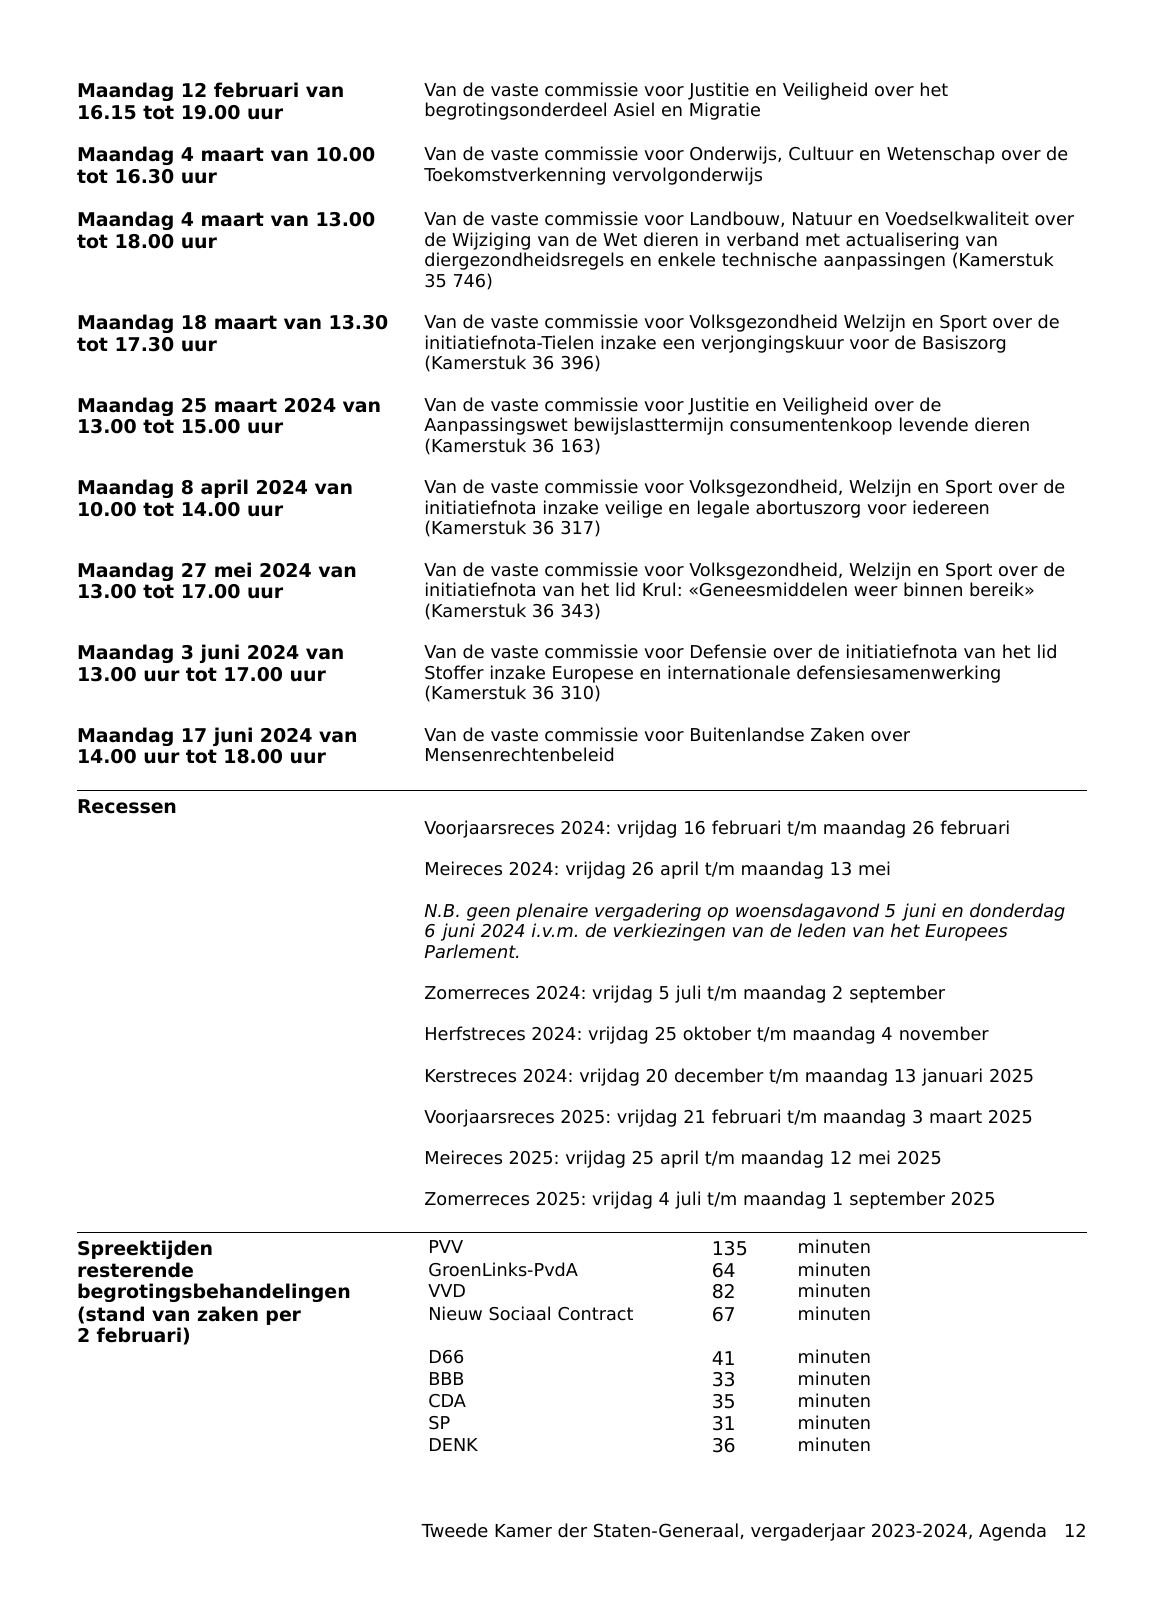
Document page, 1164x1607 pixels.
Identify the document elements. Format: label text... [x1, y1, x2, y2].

table_header 135 [706, 1233, 791, 1259]
table_cell [77, 839, 401, 859]
table_cell [418, 1045, 1087, 1066]
table_cell [77, 1413, 404, 1435]
table_cell [401, 124, 418, 144]
table_cell Zomerreces 2025: vrijdag 4 juli t/m maandag 1 september 2025 [418, 1189, 1087, 1210]
table_cell [77, 1435, 404, 1457]
table_cell [77, 291, 401, 312]
table_cell [77, 1004, 401, 1024]
table_cell [401, 477, 418, 539]
table_cell [401, 1086, 418, 1107]
table_cell Van de vaste commissie voor Justitie en Veiligheid over de Aanpassingswet bewijslasttermijn consumentenkoop levende dieren (Kamerstuk 36 163) [418, 395, 1087, 456]
table_cell [418, 59, 1087, 80]
table_cell [401, 59, 418, 80]
table_cell [401, 725, 418, 768]
table_cell CDA [422, 1391, 706, 1413]
table_cell Meireces 2025: vrijdag 25 april t/m maandag 12 mei 2025 [418, 1148, 1087, 1169]
table_header [418, 791, 1087, 818]
table_cell Van de vaste commissie voor Landbouw, Natuur en Voedselkwaliteit over de Wijziging van de Wet dieren in verband met actualisering van diergezondheidsregels en enkele technische aanpassingen (Kamerstuk 35 746) [418, 209, 1087, 291]
table_cell 36 [706, 1435, 791, 1457]
table_cell [401, 209, 418, 291]
table_cell [418, 539, 1087, 559]
table_cell minuten [791, 1435, 1087, 1457]
table_header Recessen [77, 791, 401, 818]
table_cell minuten [791, 1413, 1087, 1435]
table_cell 67 [706, 1304, 791, 1347]
table_cell 41 [706, 1348, 791, 1369]
table_cell [401, 704, 418, 724]
table_header Spreektijden [77, 1233, 404, 1259]
table_cell [418, 839, 1087, 859]
table_cell Maandag 8 april 2024 van 10.00 tot 14.00 uur [77, 477, 401, 539]
table_cell [401, 1045, 418, 1066]
table_cell [77, 859, 401, 880]
table_cell minuten [791, 1281, 1087, 1303]
table_cell Maandag 4 maart van 10.00 tot 16.30 uur [77, 144, 401, 188]
table_cell [418, 1004, 1087, 1024]
table_cell [401, 642, 418, 704]
table_cell Van de vaste commissie voor Volksgezondheid, Welzijn en Sport over de initiatiefnota van het lid Krul: «Geneesmiddelen weer binnen bereik» (Kamerstuk 36 343) [418, 560, 1087, 621]
table_cell [77, 539, 401, 559]
table_header [401, 791, 418, 818]
table_cell Van de vaste commissie voor Onderwijs, Cultuur en Wetenschap over de Toekomstverkenning vervolgonderwijs [418, 144, 1087, 188]
table_cell [77, 704, 401, 724]
table_cell [77, 983, 401, 1004]
table_cell Zomerreces 2024: vrijdag 5 juli t/m maandag 2 september [418, 983, 1087, 1004]
table_cell [405, 1260, 422, 1281]
table_cell 33 [706, 1369, 791, 1391]
table_cell Van de vaste commissie voor Volksgezondheid, Welzijn en Sport over de initiatiefnota inzake veilige en legale abortuszorg voor iedereen (Kamerstuk 36 317) [418, 477, 1087, 539]
table_cell [401, 144, 418, 188]
table_cell [401, 312, 418, 374]
table_cell [77, 374, 401, 394]
table_cell [77, 1148, 401, 1169]
table_header minuten [791, 1233, 1087, 1259]
table_cell BBB [422, 1369, 706, 1391]
table_cell [401, 621, 418, 642]
table_cell [401, 1004, 418, 1024]
table_cell minuten [791, 1304, 1087, 1347]
table_cell Maandag 12 februari van 16.15 tot 19.00 uur [77, 80, 401, 124]
table_cell [77, 963, 401, 983]
table_cell [77, 1169, 401, 1189]
table_cell [418, 704, 1087, 724]
table_cell Maandag 4 maart van 13.00 tot 18.00 uur [77, 209, 401, 291]
table_cell D66 [422, 1348, 706, 1369]
table_cell [401, 859, 418, 880]
table_cell DENK [422, 1435, 706, 1457]
table_cell [405, 1369, 422, 1391]
table_cell 82 [706, 1281, 791, 1303]
table_cell Van de vaste commissie voor Justitie en Veiligheid over het begrotingsonderdeel Asiel en Migratie [418, 80, 1087, 124]
table_cell minuten [791, 1260, 1087, 1281]
table_cell N.B. geen plenaire vergadering op woensdagavond 5 juni en donderdag 6 juni 2024 i.v.m. de verkiezingen van de leden van het Europees Parlement. [418, 901, 1087, 962]
table_cell 31 [706, 1413, 791, 1435]
table_cell GroenLinks-PvdA [422, 1260, 706, 1281]
table_cell [401, 983, 418, 1004]
table_cell resterende [77, 1260, 404, 1281]
table_cell [401, 560, 418, 621]
table_cell [405, 1304, 422, 1347]
table_cell [401, 374, 418, 394]
table_cell [401, 963, 418, 983]
table_cell [77, 1107, 401, 1127]
table_cell [401, 539, 418, 559]
table_cell [418, 374, 1087, 394]
table_cell [77, 1348, 404, 1369]
table_cell [418, 880, 1087, 901]
table_cell [405, 1348, 422, 1369]
table_cell [418, 188, 1087, 209]
table_cell [401, 1066, 418, 1086]
table_cell [77, 456, 401, 477]
table_cell [401, 901, 418, 962]
table_cell [77, 188, 401, 209]
table_cell [401, 880, 418, 901]
table_cell [401, 1128, 418, 1148]
table_cell [405, 1435, 422, 1457]
table_cell [401, 1148, 418, 1169]
table_cell [405, 1281, 422, 1303]
table_cell [77, 1024, 401, 1045]
table_cell [401, 456, 418, 477]
table_cell Kerstreces 2024: vrijdag 20 december t/m maandag 13 januari 2025 [418, 1066, 1087, 1086]
table_cell Maandag 3 juni 2024 van 13.00 uur tot 17.00 uur [77, 642, 401, 704]
table_cell [418, 621, 1087, 642]
table_cell [77, 1128, 401, 1148]
table_cell [77, 1369, 404, 1391]
table_cell Herfstreces 2024: vrijdag 25 oktober t/m maandag 4 november [418, 1024, 1087, 1045]
table_cell [418, 1169, 1087, 1189]
table_cell [405, 1391, 422, 1413]
table_cell Voorjaarsreces 2024: vrijdag 16 februari t/m maandag 26 februari [418, 818, 1087, 839]
table_cell Maandag 27 mei 2024 van 13.00 tot 17.00 uur [77, 560, 401, 621]
table_cell [77, 1066, 401, 1086]
table_cell [77, 124, 401, 144]
table_cell [418, 124, 1087, 144]
table_cell Maandag 25 maart 2024 van 13.00 tot 15.00 uur [77, 395, 401, 456]
table_cell Van de vaste commissie voor Volksgezondheid Welzijn en Sport over de initiatiefnota-Tielen inzake een verjongingskuur voor de Basiszorg (Kamerstuk 36 396) [418, 312, 1087, 374]
table_cell minuten [791, 1348, 1087, 1369]
table_cell [77, 901, 401, 962]
table_cell [401, 1024, 418, 1045]
table_cell [401, 818, 418, 839]
table_cell [77, 880, 401, 901]
table_cell [418, 291, 1087, 312]
table_header [405, 1233, 422, 1259]
table_cell [401, 1189, 418, 1210]
table_cell Voorjaarsreces 2025: vrijdag 21 februari t/m maandag 3 maart 2025 [418, 1107, 1087, 1127]
table_cell Maandag 17 juni 2024 van 14.00 uur tot 18.00 uur [77, 725, 401, 768]
table_cell [401, 291, 418, 312]
table_cell minuten [791, 1391, 1087, 1413]
table_cell [77, 621, 401, 642]
table_cell [405, 1413, 422, 1435]
table_cell [401, 839, 418, 859]
table_cell 35 [706, 1391, 791, 1413]
table_cell Nieuw Sociaal Contract [422, 1304, 706, 1347]
table_cell (stand van zaken per 2 februari) [77, 1304, 404, 1347]
table_cell [77, 59, 401, 80]
table_cell begrotingsbehandelingen [77, 1281, 404, 1303]
table_cell [418, 1128, 1087, 1148]
table_cell [418, 963, 1087, 983]
table_cell [401, 1169, 418, 1189]
table_cell [401, 80, 418, 124]
table_cell [77, 1189, 401, 1210]
table_cell [77, 1391, 404, 1413]
table_cell minuten [791, 1369, 1087, 1391]
table_cell [401, 1107, 418, 1127]
table_header PVV [422, 1233, 706, 1259]
table_cell [418, 456, 1087, 477]
table_cell Van de vaste commissie voor Defensie over de initiatiefnota van het lid Stoffer inzake Europese en internationale defensiesamenwerking (Kamerstuk 36 310) [418, 642, 1087, 704]
table_cell [77, 1045, 401, 1066]
table_cell [401, 188, 418, 209]
table_cell Meireces 2024: vrijdag 26 april t/m maandag 13 mei [418, 859, 1087, 880]
table_cell [418, 1086, 1087, 1107]
table_cell 64 [706, 1260, 791, 1281]
table_cell Van de vaste commissie voor Buitenlandse Zaken over Mensenrechtenbeleid [418, 725, 1087, 768]
table_cell Maandag 18 maart van 13.30 tot 17.30 uur [77, 312, 401, 374]
table_cell SP [422, 1413, 706, 1435]
table_cell [77, 1086, 401, 1107]
table_cell [77, 818, 401, 839]
table_cell VVD [422, 1281, 706, 1303]
table_cell [401, 395, 418, 456]
